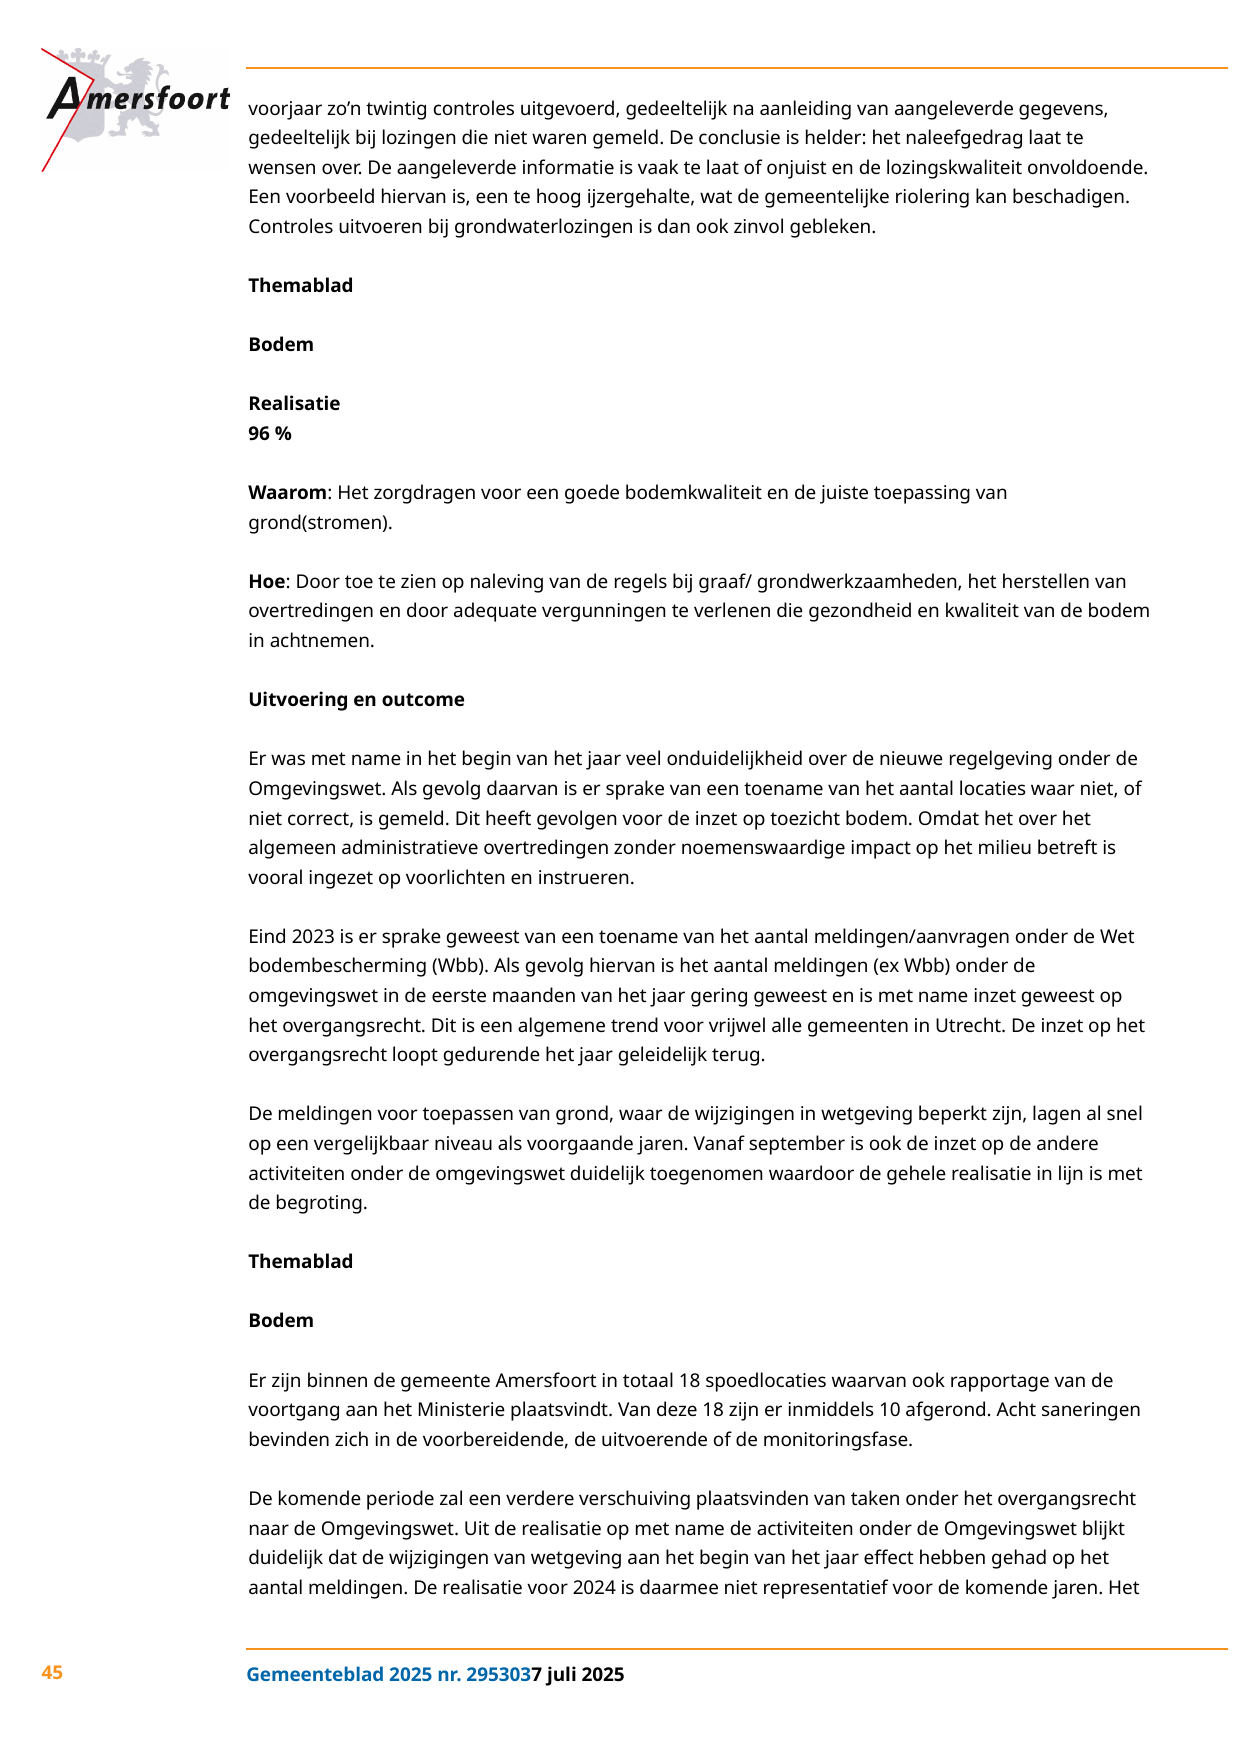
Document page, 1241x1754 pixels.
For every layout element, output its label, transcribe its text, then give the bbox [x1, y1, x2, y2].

picture [41, 47, 231, 172]
text Uitvoering en outcome [248, 686, 1152, 712]
text Themablad [248, 1248, 1152, 1274]
text Hoe: Door toe te zien op naleving van de regels bij graaf/ grondwerkzaamheden, het herstellen van overtredingen en door adequate vergunningen te verlenen die gezondheid en kwaliteit van de bodem in achtnemen. [248, 568, 1152, 653]
text Bodem [248, 331, 1152, 357]
text Waarom: Het zorgdragen voor een goede bodemkwaliteit en de juiste toepassing van grond(stromen). [248, 479, 1152, 535]
text Realisatie [248, 391, 1152, 416]
text De komende periode zal een verdere verschuiving plaatsvinden van taken onder het overgangsrecht naar de Omgevingswet. Uit de realisatie op met name de activiteiten onder de Omgevingswet blijkt duidelijk dat de wijzigingen van wetgeving aan het begin van het jaar effect hebben gehad op het aantal meldingen. De realisatie voor 2024 is daarmee niet representatief voor de komende jaren. Het [248, 1485, 1152, 1600]
text Eind 2023 is er sprake geweest van een toename van het aantal meldingen/aanvragen onder de Wet bodembescherming (Wbb). Als gevolg hiervan is het aantal meldingen (ex Wbb) onder de omgevingswet in de eerste maanden van het jaar gering geweest en is met name inzet geweest op het overgangsrecht. Dit is een algemene trend voor vrijwel alle gemeenten in Utrecht. De inzet op het overgangsrecht loopt gedurende het jaar geleidelijk terug. [248, 923, 1152, 1067]
text Er was met name in het begin van het jaar veel onduidelijkheid over de nieuwe regelgeving onder de Omgevingswet. Als gevolg daarvan is er sprake van een toename van het aantal locaties waar niet, of niet correct, is gemeld. Dit heeft gevolgen voor de inzet op toezicht bodem. Omdat het over het algemeen administratieve overtredingen zonder noemenswaardige impact op het milieu betreft is vooral ingezet op voorlichten en instrueren. [248, 746, 1152, 890]
text Themablad [248, 272, 1152, 298]
text Bodem [248, 1308, 1152, 1333]
text 96 % [248, 420, 1152, 446]
text De meldingen voor toepassen van grond, waar de wijzigingen in wetgeving beperkt zijn, lagen al snel op een vergelijkbaar niveau als voorgaande jaren. Vanaf september is ook de inzet op de andere activiteiten onder de omgevingswet duidelijk toegenomen waardoor de gehele realisatie in lijn is met de begroting. [248, 1101, 1152, 1215]
text voorjaar zo’n twintig controles uitgevoerd, gedeeltelijk na aanleiding van aangeleverde gegevens, gedeeltelijk bij lozingen die niet waren gemeld. De conclusie is helder: het naleefgedrag laat te wensen over. De aangeleverde informatie is vaak te laat of onjuist en de lozingskwaliteit onvoldoende. Een voorbeeld hiervan is, een te hoog ijzergehalte, wat de gemeentelijke riolering kan beschadigen. Controles uitvoeren bij grondwaterlozingen is dan ook zinvol gebleken. [248, 95, 1152, 239]
text Er zijn binnen de gemeente Amersfoort in totaal 18 spoedlocaties waarvan ook rapportage van de voortgang aan het Ministerie plaatsvindt. Van deze 18 zijn er inmiddels 10 afgerond. Acht saneringen bevinden zich in de voorbereidende, de uitvoerende of de monitoringsfase. [248, 1367, 1152, 1452]
